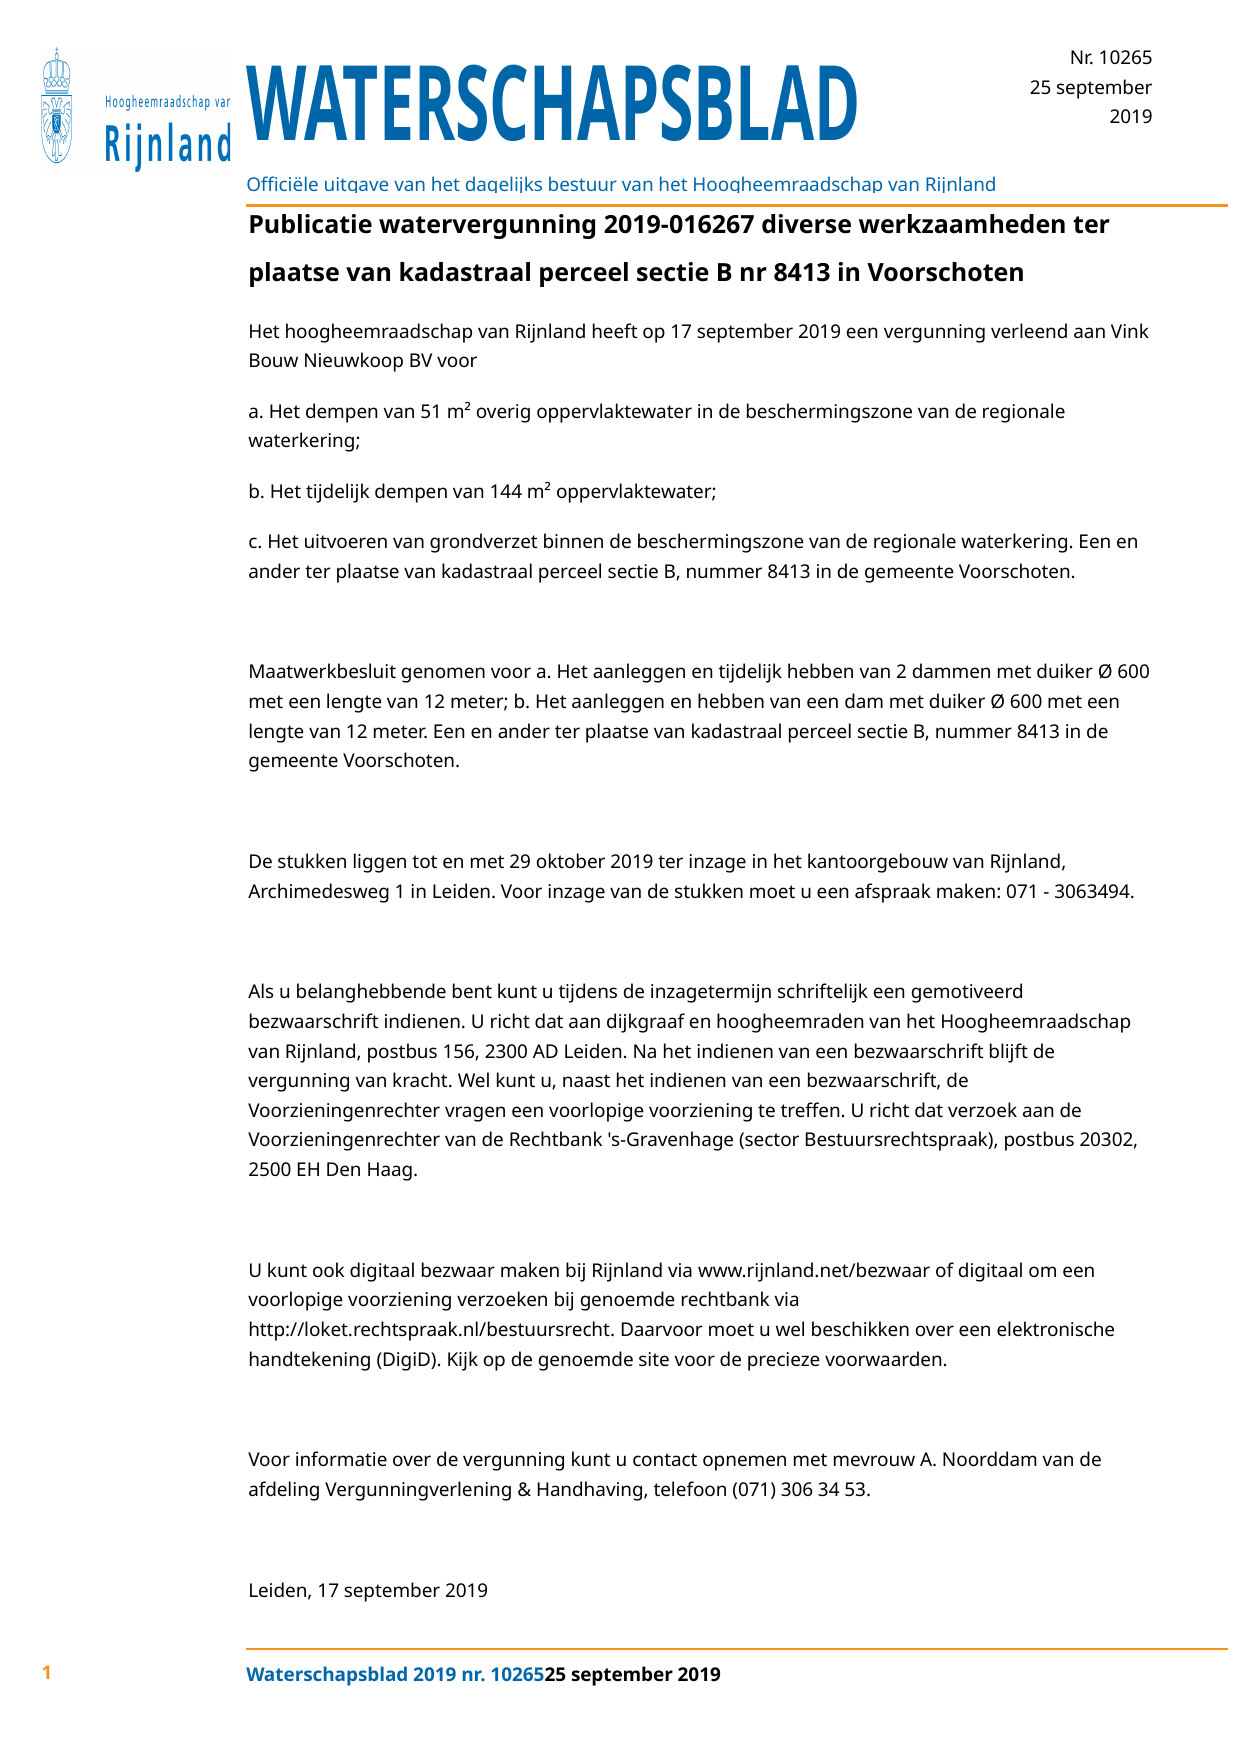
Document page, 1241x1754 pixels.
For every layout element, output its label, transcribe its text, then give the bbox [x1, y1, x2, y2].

text Leiden, 17 september 2019 [248, 1577, 1152, 1603]
picture [41, 47, 231, 172]
text c. Het uitvoeren van grondverzet binnen de beschermingszone van de regionale waterkering. Een en ander ter plaatse van kadastraal perceel sectie B, nummer 8413 in de gemeente Voorschoten. [248, 528, 1152, 584]
text Publicatie watervergunning 2019-016267 diverse werkzaamheden ter plaatse van kadastraal perceel sectie B nr 8413 in Voorschoten [248, 207, 1152, 288]
text Maatwerkbesluit genomen voor a. Het aanleggen en tijdelijk hebben van 2 dammen met duiker Ø 600 met een lengte van 12 meter; b. Het aanleggen en hebben van een dam met duiker Ø 600 met een lengte van 12 meter. Een en ander ter plaatse van kadastraal perceel sectie B, nummer 8413 in de gemeente Voorschoten. [248, 659, 1152, 773]
text b. Het tijdelijk dempen van 144 m² oppervlaktewater; [248, 478, 1152, 504]
text Het hoogheemraadschap van Rijnland heeft op 17 september 2019 een vergunning verleend aan Vink Bouw Nieuwkoop BV voor [248, 318, 1152, 373]
text Voor informatie over de vergunning kunt u contact opnemen met mevrouw A. Noorddam van de afdeling Vergunningverlening & Handhaving, telefoon (071) 306 34 53. [248, 1447, 1152, 1502]
text U kunt ook digitaal bezwaar maken bij Rijnland via www.rijnland.net/bezwaar of digitaal om een voorlopige voorziening verzoeken bij genoemde rechtbank via http://loket.rechtspraak.nl/bestuursrecht. Daarvoor moet u wel beschikken over een elektronische handtekening (DigiD). Kijk op de genoemde site voor de precieze voorwaarden. [248, 1257, 1152, 1372]
text De stukken liggen tot en met 29 oktober 2019 ter inzage in het kantoorgebouw van Rijnland, Archimedesweg 1 in Leiden. Voor inzage van de stukken moet u een afspraak maken: 071 - 3063494. [248, 848, 1152, 904]
text Als u belanghebbende bent kunt u tijdens de inzagetermijn schriftelijk een gemotiveerd bezwaarschrift indienen. U richt dat aan dijkgraaf en hoogheemraden van het Hoogheemraadschap van Rijnland, postbus 156, 2300 AD Leiden. Na het indienen van een bezwaarschrift blijft de vergunning van kracht. Wel kunt u, naast het indienen van een bezwaarschrift, de Voorzieningenrechter vragen een voorlopige voorziening te treffen. U richt dat verzoek aan de Voorzieningenrechter van de Rechtbank 's-Gravenhage (sector Bestuursrechtspraak), postbus 20302, 2500 EH Den Haag. [248, 979, 1152, 1182]
text a. Het dempen van 51 m² overig oppervlaktewater in de beschermingszone van de regionale waterkering; [248, 398, 1152, 453]
